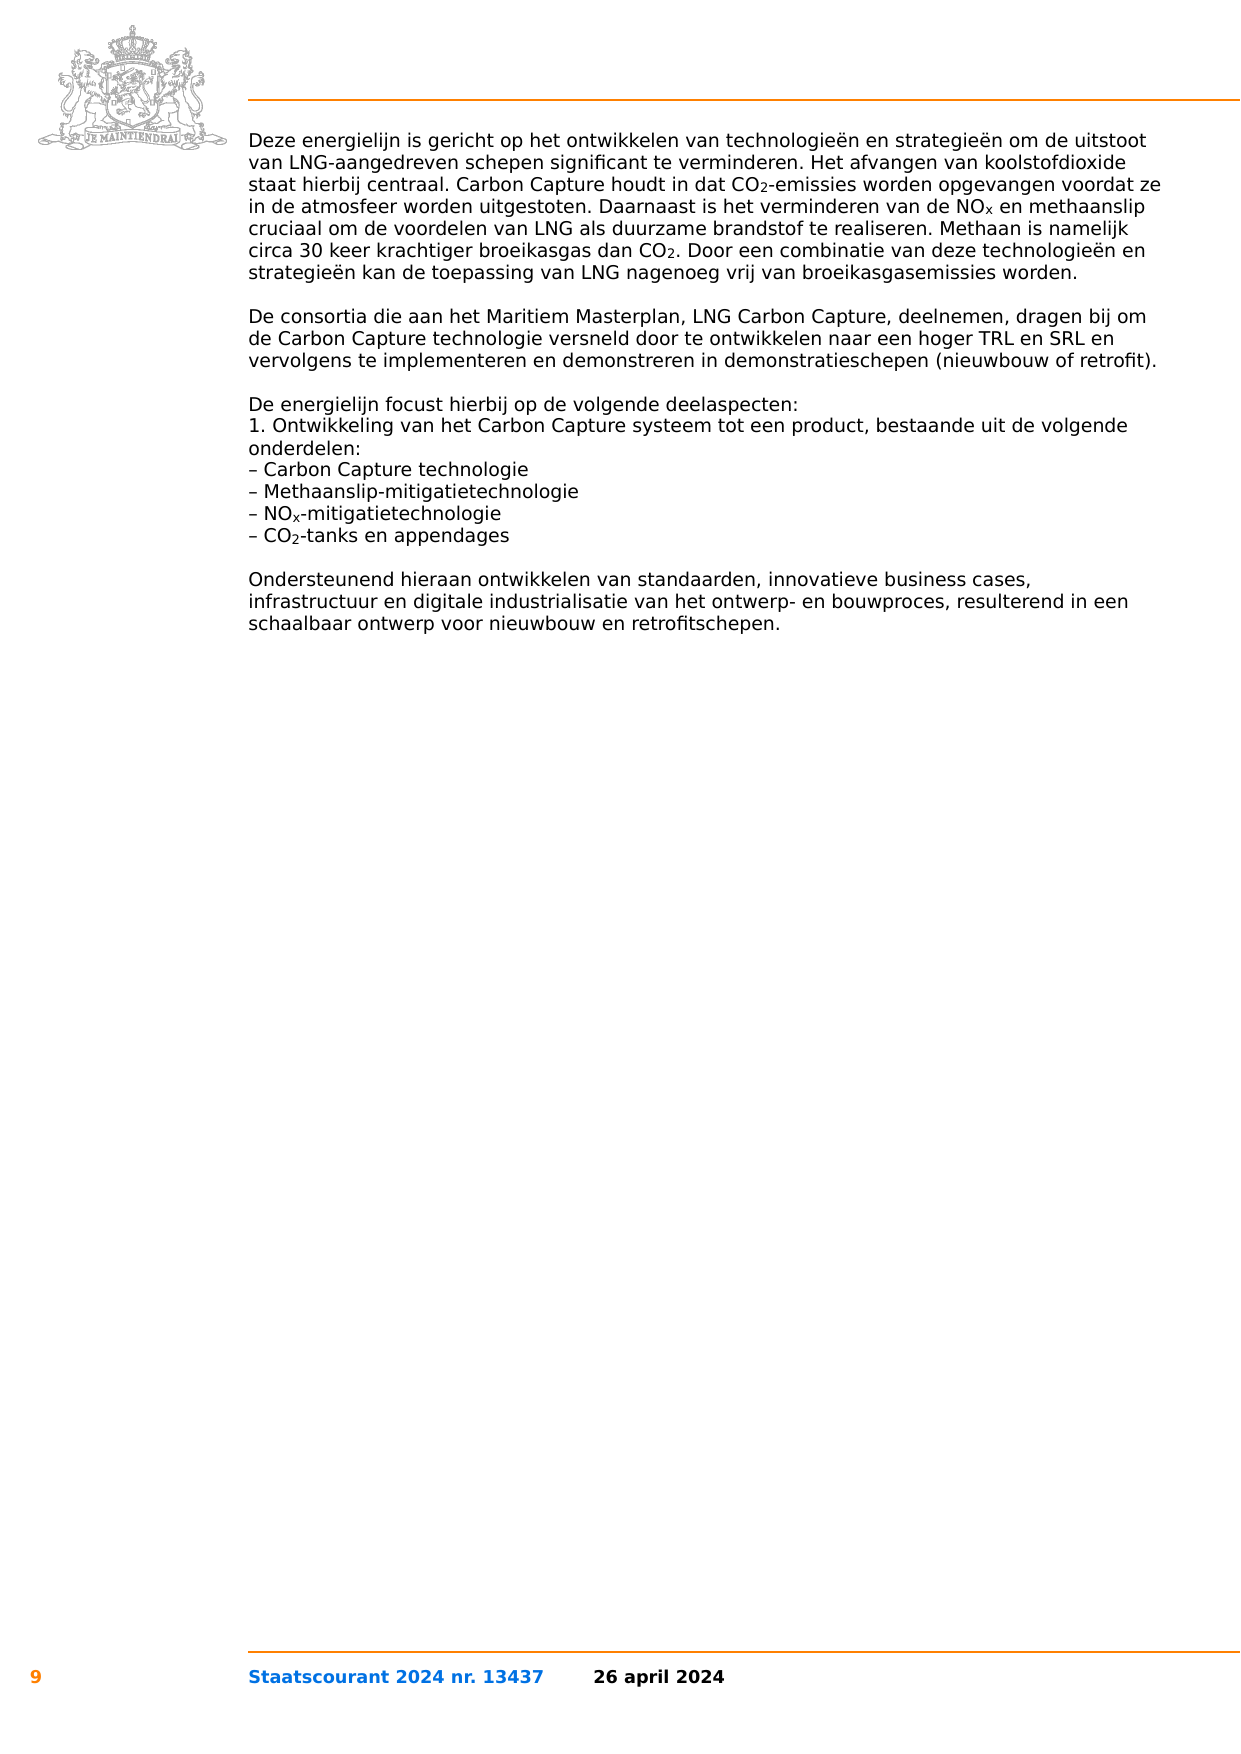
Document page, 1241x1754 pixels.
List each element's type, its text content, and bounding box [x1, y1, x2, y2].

text – Carbon Capture technologie [248, 459, 1163, 481]
text Ondersteunend hieraan ontwikkelen van standaarden, innovatieve business cases, infrastructuur en digitale industrialisatie van het ontwerp- en bouwproces, resulterend in een schaalbaar ontwerp voor nieuwbouw en retrofitschepen. [248, 569, 1163, 635]
text De energielijn focust hierbij op de volgende deelaspecten: [248, 393, 1163, 415]
text – NOx-mitigatietechnologie [248, 503, 1163, 525]
text – CO2-tanks en appendages [248, 525, 1163, 547]
text De consortia die aan het Maritiem Masterplan, LNG Carbon Capture, deelnemen, dragen bij om de Carbon Capture technologie versneld door te ontwikkelen naar een hoger TRL en SRL en vervolgens te implementeren en demonstreren in demonstratieschepen (nieuwbouw of retrofit). [248, 306, 1163, 372]
text – Methaanslip-mitigatietechnologie [248, 481, 1163, 503]
picture [38, 25, 227, 150]
text 1. Ontwikkeling van het Carbon Capture systeem tot een product, bestaande uit de volgende onderdelen: [248, 415, 1163, 459]
text Deze energielijn is gericht op het ontwikkelen van technologieën en strategieën om de uitstoot van LNG-aangedreven schepen significant te verminderen. Het afvangen van koolstofdioxide staat hierbij centraal. Carbon Capture houdt in dat CO2-emissies worden opgevangen voordat ze in de atmosfeer worden uitgestoten. Daarnaast is het verminderen van de NOx en methaanslip cruciaal om de voordelen van LNG als duurzame brandstof te realiseren. Methaan is namelijk circa 30 keer krachtiger broeikasgas dan CO2. Door een combinatie van deze technologieën en strategieën kan de toepassing van LNG nagenoeg vrij van broeikasgasemissies worden. [248, 130, 1163, 284]
